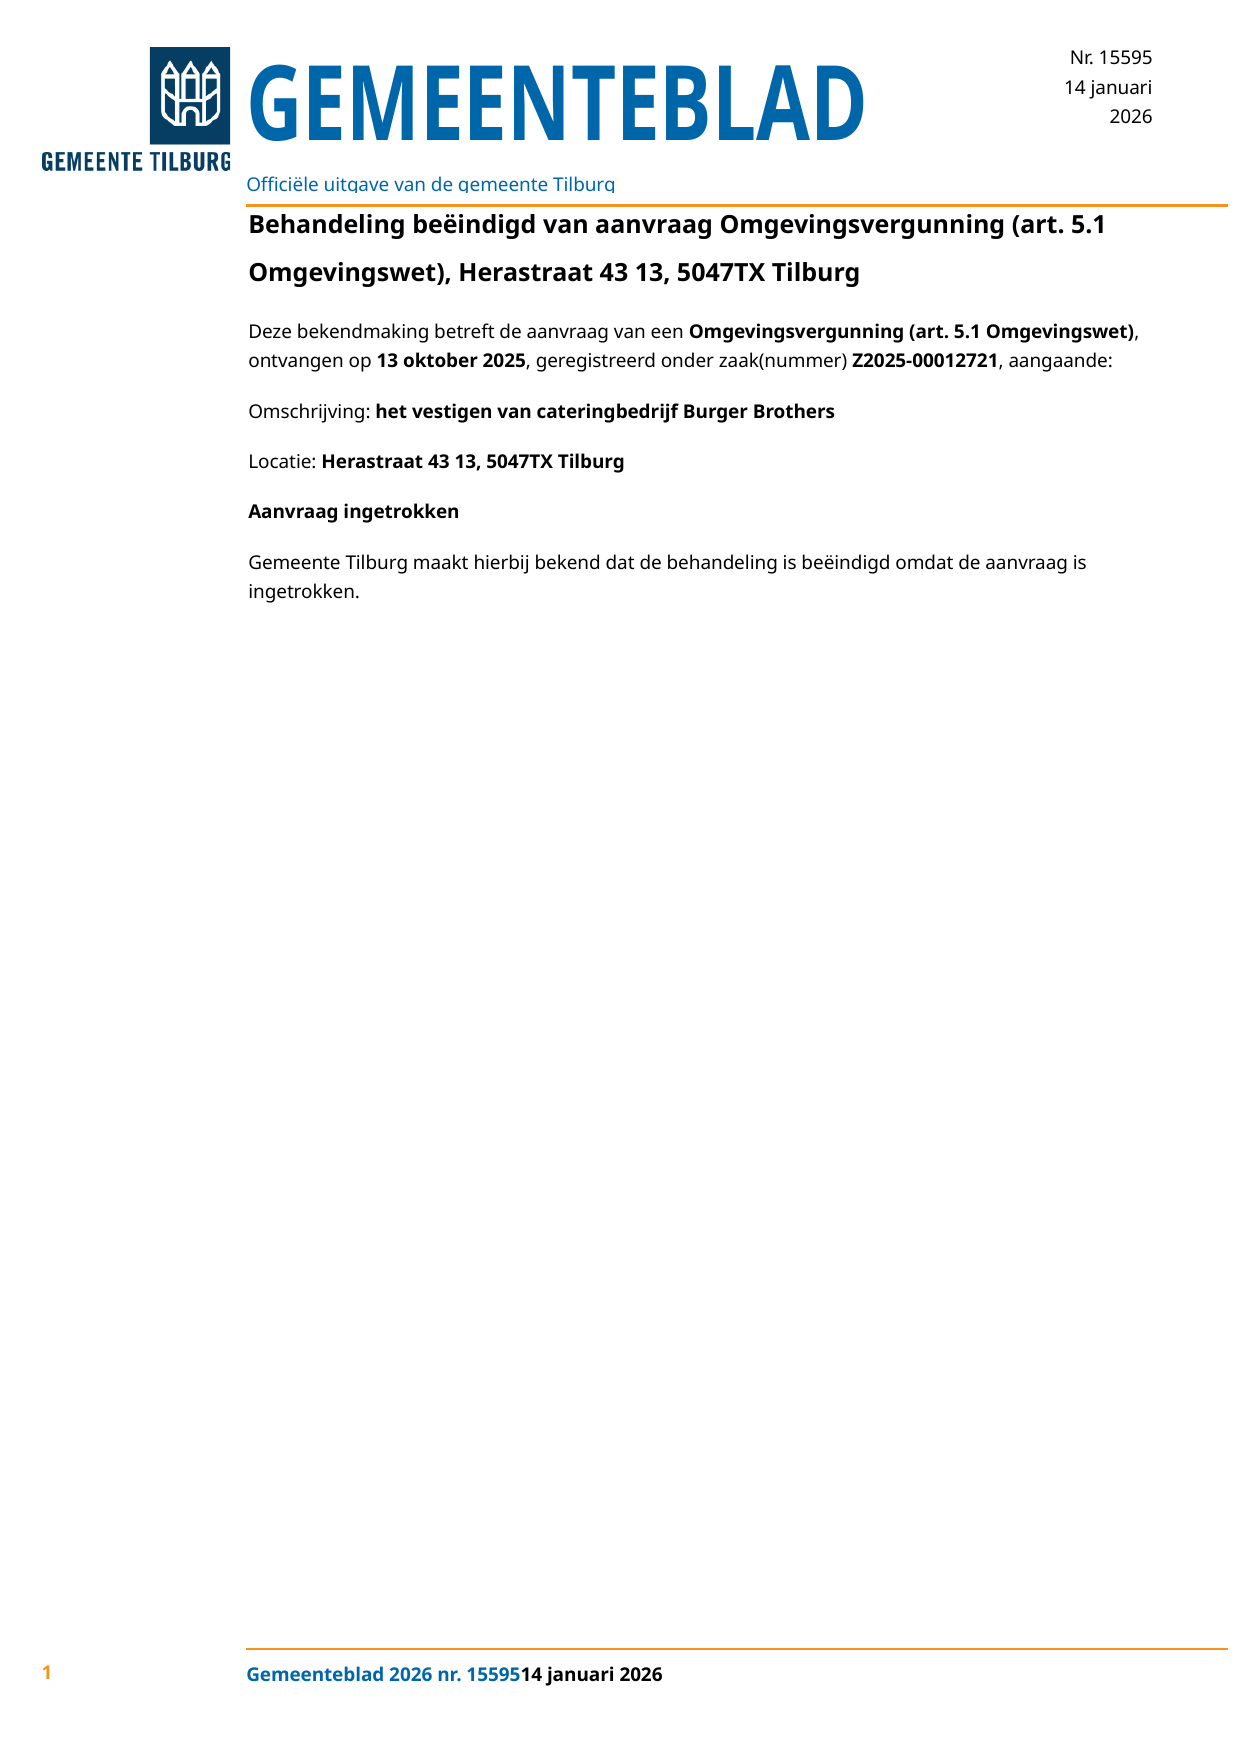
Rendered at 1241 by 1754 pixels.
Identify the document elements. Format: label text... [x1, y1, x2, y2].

text Omschrijving: het vestigen van cateringbedrijf Burger Brothers [248, 398, 1152, 424]
text Gemeente Tilburg maakt hierbij bekend dat de behandeling is beëindigd omdat de aanvraag is ingetrokken. [248, 549, 1152, 604]
text Behandeling beëindigd van aanvraag Omgevingsvergunning (art. 5.1 Omgevingswet), Herastraat 43 13, 5047TX Tilburg [248, 207, 1152, 288]
text Aanvraag ingetrokken [248, 499, 1152, 524]
picture [41, 47, 231, 172]
text Locatie: Herastraat 43 13, 5047TX Tilburg [248, 448, 1152, 474]
text Deze bekendmaking betreft de aanvraag van een Omgevingsvergunning (art. 5.1 Omgevingswet), ontvangen op 13 oktober 2025, geregistreerd onder zaak(nummer) Z2025-00012721, aangaande: [248, 318, 1152, 373]
